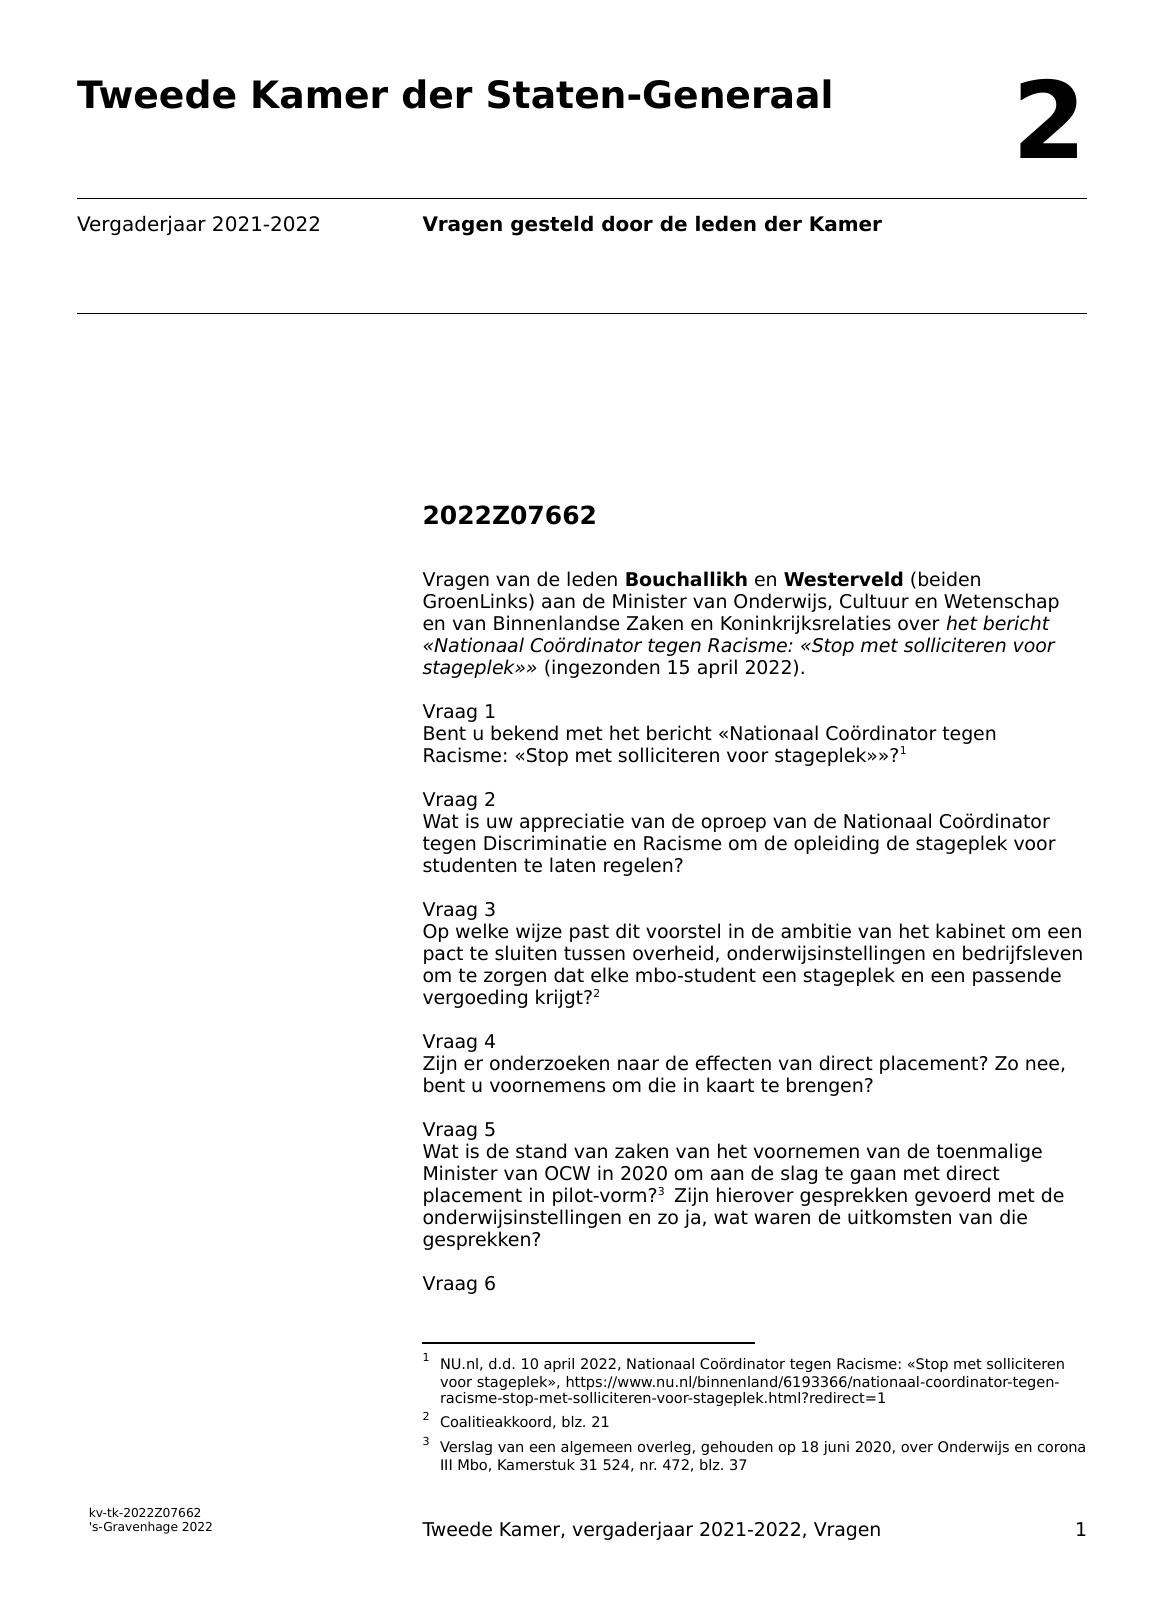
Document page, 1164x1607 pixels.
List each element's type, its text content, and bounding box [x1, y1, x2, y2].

table_header Tweede Kamer der Staten-Generaal [77, 59, 886, 198]
text Wat is de stand van zaken van het voornemen van de toenmalige Minister van OCW in 2020 om aan de slag te gaan met direct placement in pilot-vorm? Zijn hierover gesprekken gevoerd met de onderwijsinstellingen en zo ja, wat waren de uitkomsten van die gesprekken? [422, 1141, 1087, 1251]
text Vraag 4 [422, 1031, 1087, 1053]
text kv-tk-2022Z07662 [88, 1506, 323, 1520]
text Op welke wijze past dit voorstel in de ambitie van het kabinet om een pact te sluiten tussen overheid, onderwijsinstellingen en bedrijfsleven om te zorgen dat elke mbo-student een stageplek en een passende vergoeding krijgt? [422, 921, 1087, 1009]
text Coalitieakkoord, blz. 21 [422, 1410, 1087, 1432]
text Vraag 2 [422, 789, 1087, 811]
text 2022Z07662 [422, 501, 1087, 531]
text Vraag 1 [422, 701, 1087, 723]
text 's-Gravenhage 2022 [88, 1520, 323, 1534]
table_cell Vergaderjaar 2021-2022 [77, 199, 422, 313]
text Vraag 3 [422, 899, 1087, 921]
text Vragen van de leden Bouchallikh en Westerveld (beiden GroenLinks) aan de Minister van Onderwijs, Cultuur en Wetenschap en van Binnenlandse Zaken en Koninkrijksrelaties over het bericht «Nationaal Coördinator tegen Racisme: «Stop met solliciteren voor stageplek»» (ingezonden 15 april 2022). [422, 569, 1087, 679]
text Verslag van een algemeen overleg, gehouden op 18 juni 2020, over Onderwijs en corona III Mbo, Kamerstuk 31 524, nr. 472, blz. 37 [422, 1435, 1087, 1474]
text Vraag 5 [422, 1119, 1087, 1141]
table_cell Vragen gesteld door de leden der Kamer [422, 199, 1087, 313]
text NU.nl, d.d. 10 april 2022, Nationaal Coördinator tegen Racisme: «Stop met solliciteren voor stageplek», https://www.nu.nl/binnenland/6193366/nationaal-coordinator-tegen-racisme-stop-met-solliciteren-voor-stageplek.html?redirect=1 [422, 1352, 1087, 1407]
text Wat is uw appreciatie van de oproep van de Nationaal Coördinator tegen Discriminatie en Racisme om de opleiding de stageplek voor studenten te laten regelen? [422, 811, 1087, 877]
text Zijn er onderzoeken naar de effecten van direct placement? Zo nee, bent u voornemens om die in kaart te brengen? [422, 1053, 1087, 1097]
text Bent u bekend met het bericht «Nationaal Coördinator tegen Racisme: «Stop met solliciteren voor stageplek»»? [422, 723, 1087, 767]
table_header 2 [886, 59, 1087, 198]
text Vraag 6 [422, 1273, 1087, 1295]
